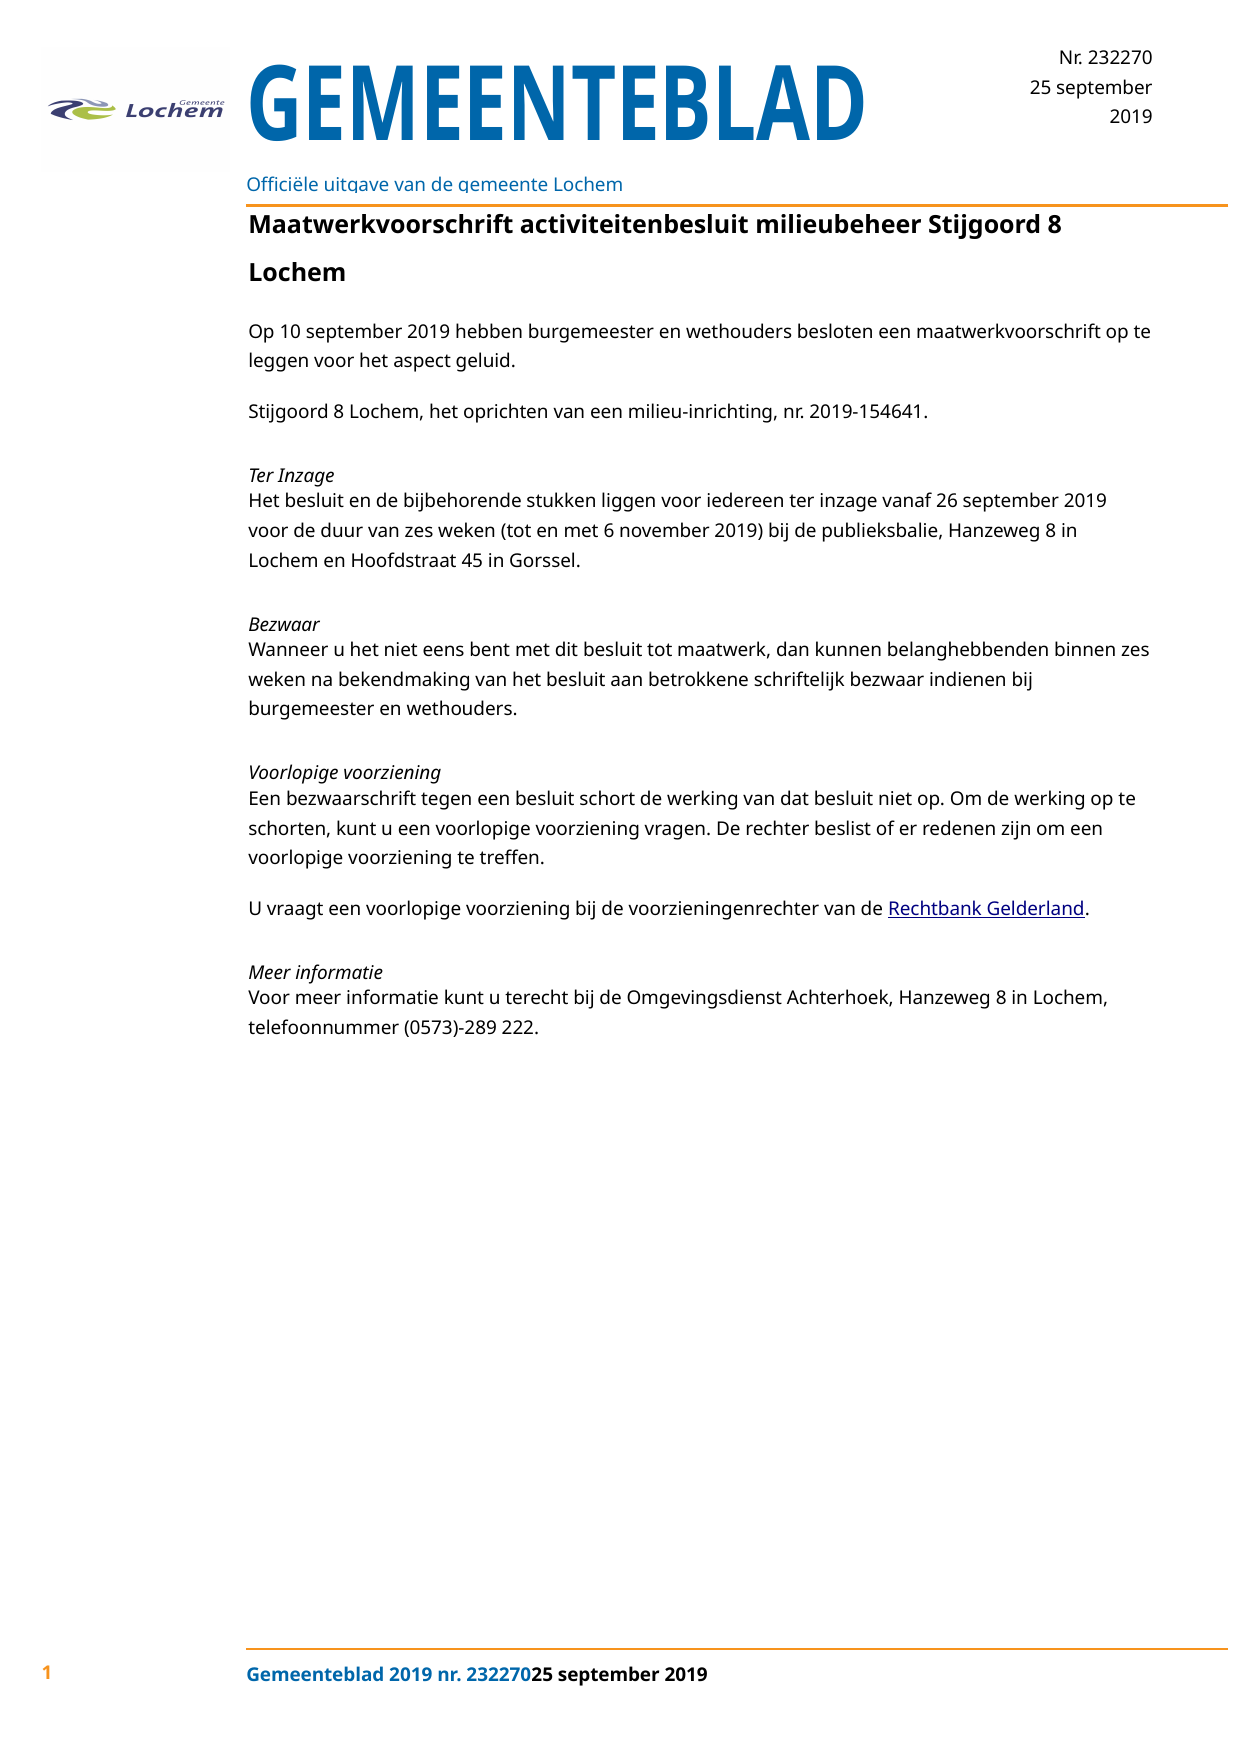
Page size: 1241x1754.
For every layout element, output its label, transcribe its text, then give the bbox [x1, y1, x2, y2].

text U vraagt een voorlopige voorziening bij de voorzieningenrechter van de Rechtbank Gelderland. [248, 895, 1152, 921]
text Een bezwaarschrift tegen een besluit schort de werking van dat besluit niet op. Om de werking op te schorten, kunt u een voorlopige voorziening vragen. De rechter beslist of er redenen zijn om een voorlopige voorziening te treffen. [248, 785, 1152, 870]
text Maatwerkvoorschrift activiteitenbesluit milieubeheer Stijgoord 8 Lochem [248, 207, 1152, 288]
text Voorlopige voorziening [248, 759, 1152, 785]
text Wanneer u het niet eens bent met dit besluit tot maatwerk, dan kunnen belanghebbenden binnen zes weken na bekendmaking van het besluit aan betrokkene schriftelijk bezwaar indienen bij burgemeester en wethouders. [248, 636, 1152, 721]
text Bezwaar [248, 611, 1152, 636]
text Voor meer informatie kunt u terecht bij de Omgevingsdienst Achterhoek, Hanzeweg 8 in Lochem, telefoonnummer (0573)-289 222. [248, 984, 1152, 1040]
text Stijgoord 8 Lochem, het oprichten van een milieu-inrichting, nr. 2019-154641. [248, 398, 1152, 424]
picture [41, 47, 231, 172]
text Ter Inzage [248, 462, 1152, 488]
text Meer informatie [248, 959, 1152, 984]
text Het besluit en de bijbehorende stukken liggen voor iedereen ter inzage vanaf 26 september 2019 voor de duur van zes weken (tot en met 6 november 2019) bij de publieksbalie, Hanzeweg 8 in Lochem en Hoofdstraat 45 in Gorssel. [248, 488, 1152, 572]
text Op 10 september 2019 hebben burgemeester en wethouders besloten een maatwerkvoorschrift op te leggen voor het aspect geluid. [248, 318, 1152, 373]
